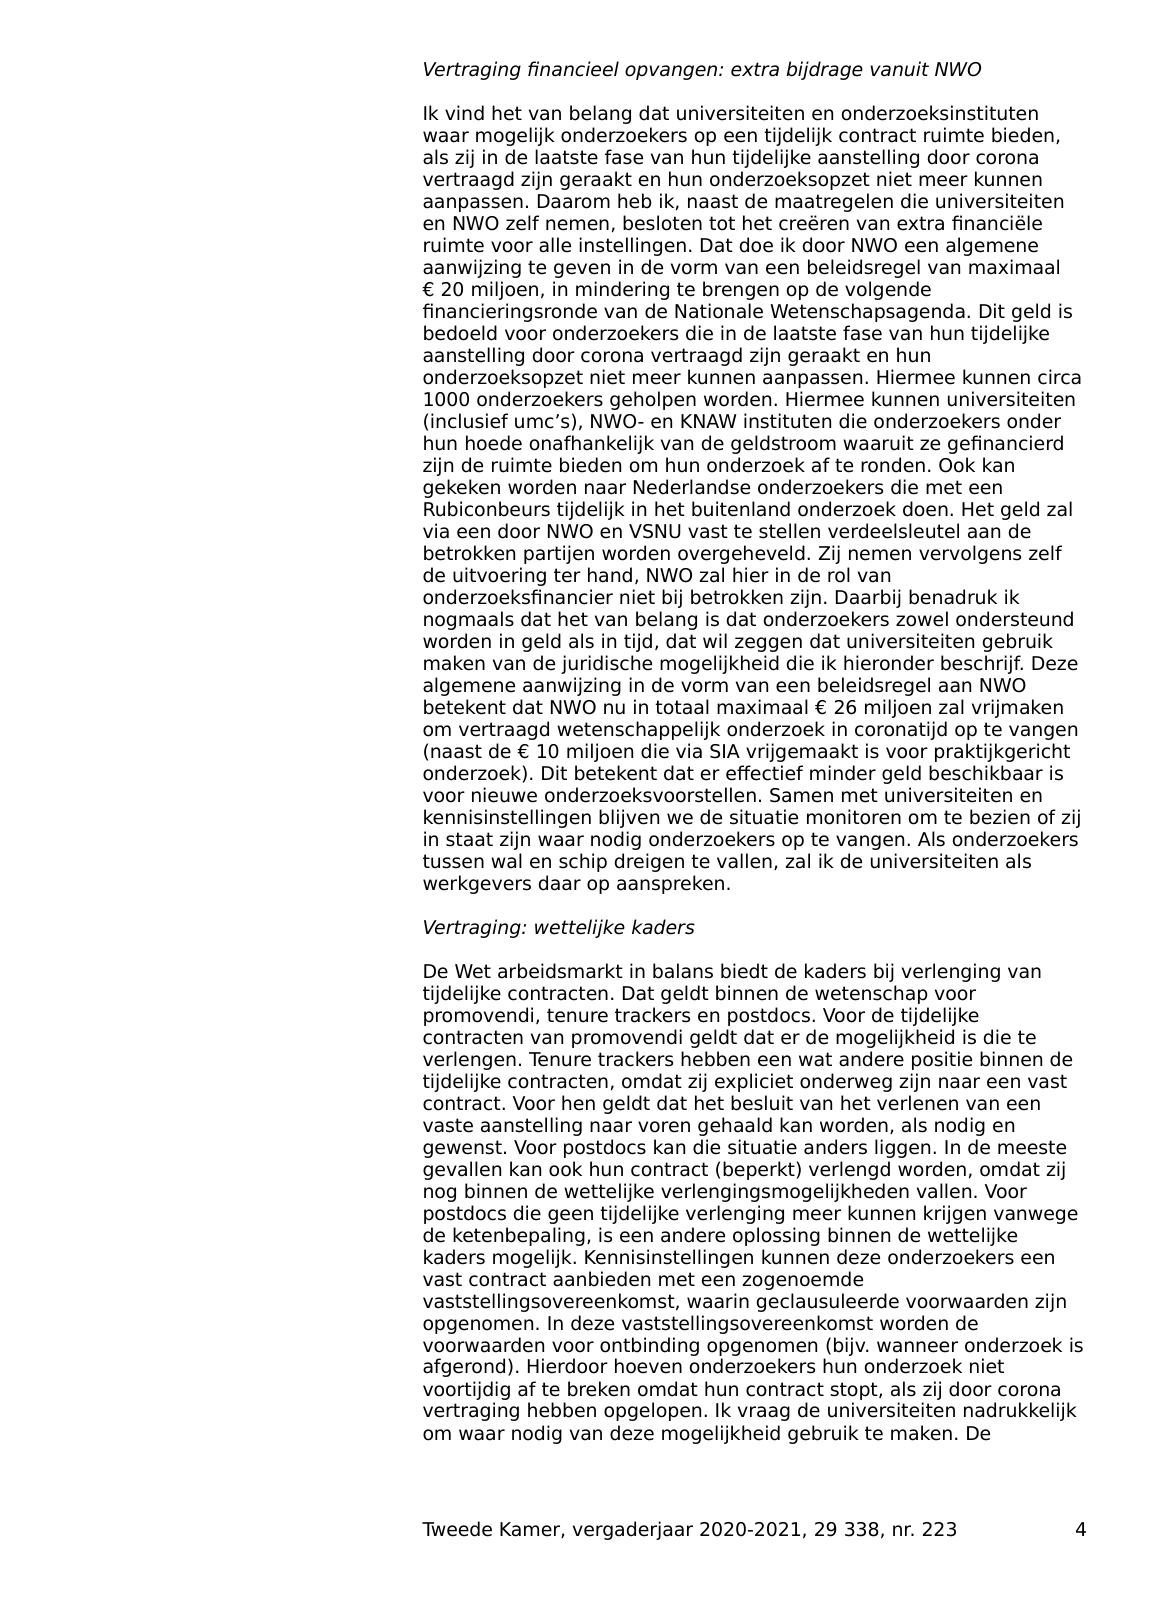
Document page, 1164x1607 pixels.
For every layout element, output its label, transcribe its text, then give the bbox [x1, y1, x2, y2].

text Ik vind het van belang dat universiteiten en onderzoeksinstituten waar mogelijk onderzoekers op een tijdelijk contract ruimte bieden, als zij in de laatste fase van hun tijdelijke aanstelling door corona vertraagd zijn geraakt en hun onderzoeksopzet niet meer kunnen aanpassen. Daarom heb ik, naast de maatregelen die universiteiten en NWO zelf nemen, besloten tot het creëren van extra financiële ruimte voor alle instellingen. Dat doe ik door NWO een algemene aanwijzing te geven in de vorm van een beleidsregel van maximaal € 20 miljoen, in mindering te brengen op de volgende financieringsronde van de Nationale Wetenschapsagenda. Dit geld is bedoeld voor onderzoekers die in de laatste fase van hun tijdelijke aanstelling door corona vertraagd zijn geraakt en hun onderzoeksopzet niet meer kunnen aanpassen. Hiermee kunnen circa 1000 onderzoekers geholpen worden. Hiermee kunnen universiteiten (inclusief umc’s), NWO- en KNAW instituten die onderzoekers onder hun hoede onafhankelijk van de geldstroom waaruit ze gefinancierd zijn de ruimte bieden om hun onderzoek af te ronden. Ook kan gekeken worden naar Nederlandse onderzoekers die met een Rubiconbeurs tijdelijk in het buitenland onderzoek doen. Het geld zal via een door NWO en VSNU vast te stellen verdeelsleutel aan de betrokken partijen worden overgeheveld. Zij nemen vervolgens zelf de uitvoering ter hand, NWO zal hier in de rol van onderzoeksfinancier niet bij betrokken zijn. Daarbij benadruk ik nogmaals dat het van belang is dat onderzoekers zowel ondersteund worden in geld als in tijd, dat wil zeggen dat universiteiten gebruik maken van de juridische mogelijkheid die ik hieronder beschrijf. Deze algemene aanwijzing in de vorm van een beleidsregel aan NWO betekent dat NWO nu in totaal maximaal € 26 miljoen zal vrijmaken om vertraagd wetenschappelijk onderzoek in coronatijd op te vangen (naast de € 10 miljoen die via SIA vrijgemaakt is voor praktijkgericht onderzoek). Dit betekent dat er effectief minder geld beschikbaar is voor nieuwe onderzoeksvoorstellen. Samen met universiteiten en kennisinstellingen blijven we de situatie monitoren om te bezien of zij in staat zijn waar nodig onderzoekers op te vangen. Als onderzoekers tussen wal en schip dreigen te vallen, zal ik de universiteiten als werkgevers daar op aanspreken. [422, 103, 1087, 894]
text De Wet arbeidsmarkt in balans biedt de kaders bij verlenging van tijdelijke contracten. Dat geldt binnen de wetenschap voor promovendi, tenure trackers en postdocs. Voor de tijdelijke contracten van promovendi geldt dat er de mogelijkheid is die te verlengen. Tenure trackers hebben een wat andere positie binnen de tijdelijke contracten, omdat zij expliciet onderweg zijn naar een vast contract. Voor hen geldt dat het besluit van het verlenen van een vaste aanstelling naar voren gehaald kan worden, als nodig en gewenst. Voor postdocs kan die situatie anders liggen. In de meeste gevallen kan ook hun contract (beperkt) verlengd worden, omdat zij nog binnen de wettelijke verlengingsmogelijkheden vallen. Voor postdocs die geen tijdelijke verlenging meer kunnen krijgen vanwege de ketenbepaling, is een andere oplossing binnen de wettelijke kaders mogelijk. Kennisinstellingen kunnen deze onderzoekers een vast contract aanbieden met een zogenoemde vaststellingsovereenkomst, waarin geclausuleerde voorwaarden zijn opgenomen. In deze vaststellingsovereenkomst worden de voorwaarden voor ontbinding opgenomen (bijv. wanneer onderzoek is afgerond). Hierdoor hoeven onderzoekers hun onderzoek niet voortijdig af te breken omdat hun contract stopt, als zij door corona vertraging hebben opgelopen. Ik vraag de universiteiten nadrukkelijk om waar nodig van deze mogelijkheid gebruik te maken. De [422, 961, 1087, 1444]
subtitle Vertraging: wettelijke kaders [422, 917, 1087, 939]
subtitle Vertraging financieel opvangen: extra bijdrage vanuit NWO [422, 59, 1087, 81]
